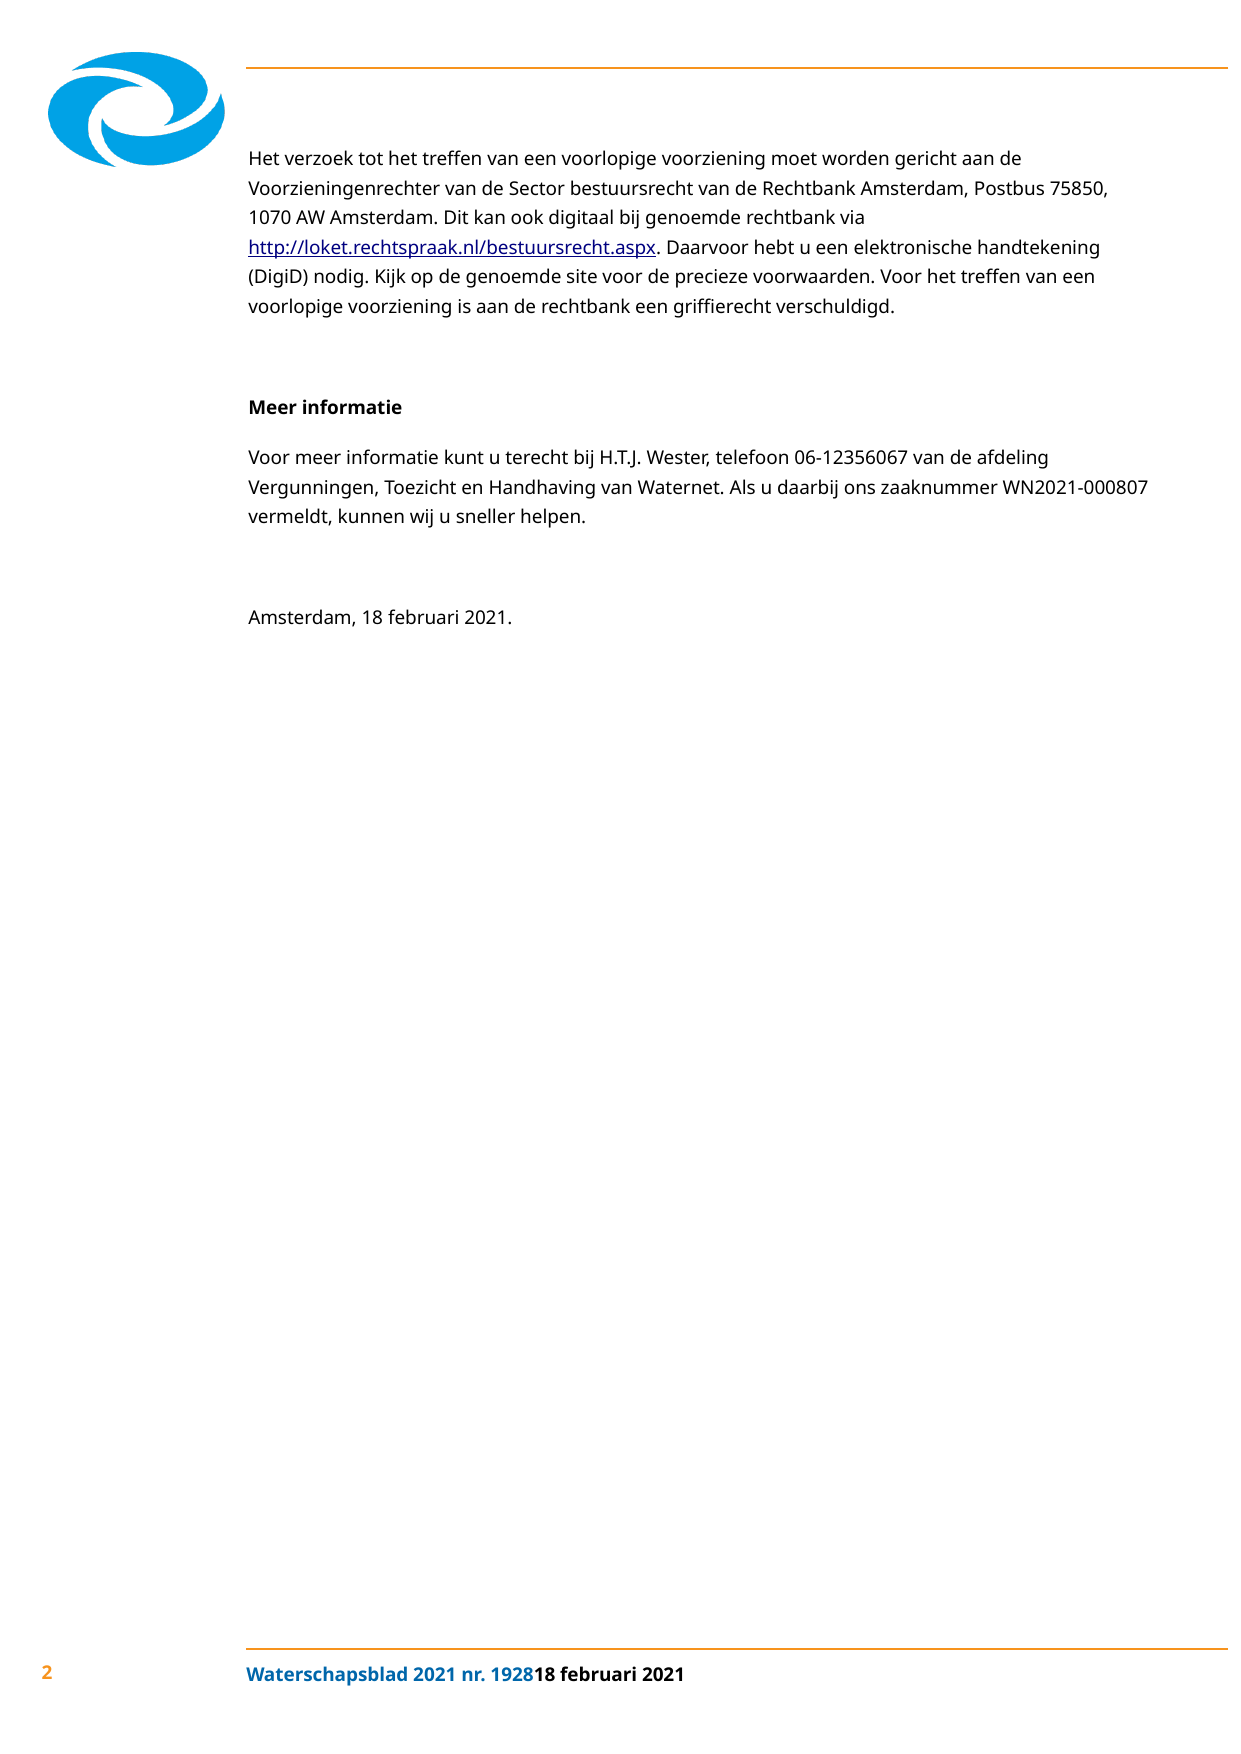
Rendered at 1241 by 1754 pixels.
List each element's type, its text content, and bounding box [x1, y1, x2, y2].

text Voor meer informatie kunt u terecht bij H.T.J. Wester, telefoon 06-12356067 van de afdeling Vergunningen, Toezicht en Handhaving van Waternet. Als u daarbij ons zaaknummer WN2021-000807 vermeldt, kunnen wij u sneller helpen. [248, 444, 1152, 529]
text Het verzoek tot het treffen van een voorlopige voorziening moet worden gericht aan de Voorzieningenrechter van de Sector bestuursrecht van de Rechtbank Amsterdam, Postbus 75850, 1070 AW Amsterdam. Dit kan ook digitaal bij genoemde rechtbank via http://loket.rechtspraak.nl/bestuursrecht.aspx. Daarvoor hebt u een elektronische handtekening (DigiD) nodig. Kijk op de genoemde site voor de precieze voorwaarden. Voor het treffen van een voorlopige voorziening is aan de rechtbank een griffierecht verschuldigd. [248, 145, 1152, 319]
text Meer informatie [248, 394, 1152, 420]
picture [41, 47, 231, 172]
text Amsterdam, 18 februari 2021. [248, 604, 1152, 630]
